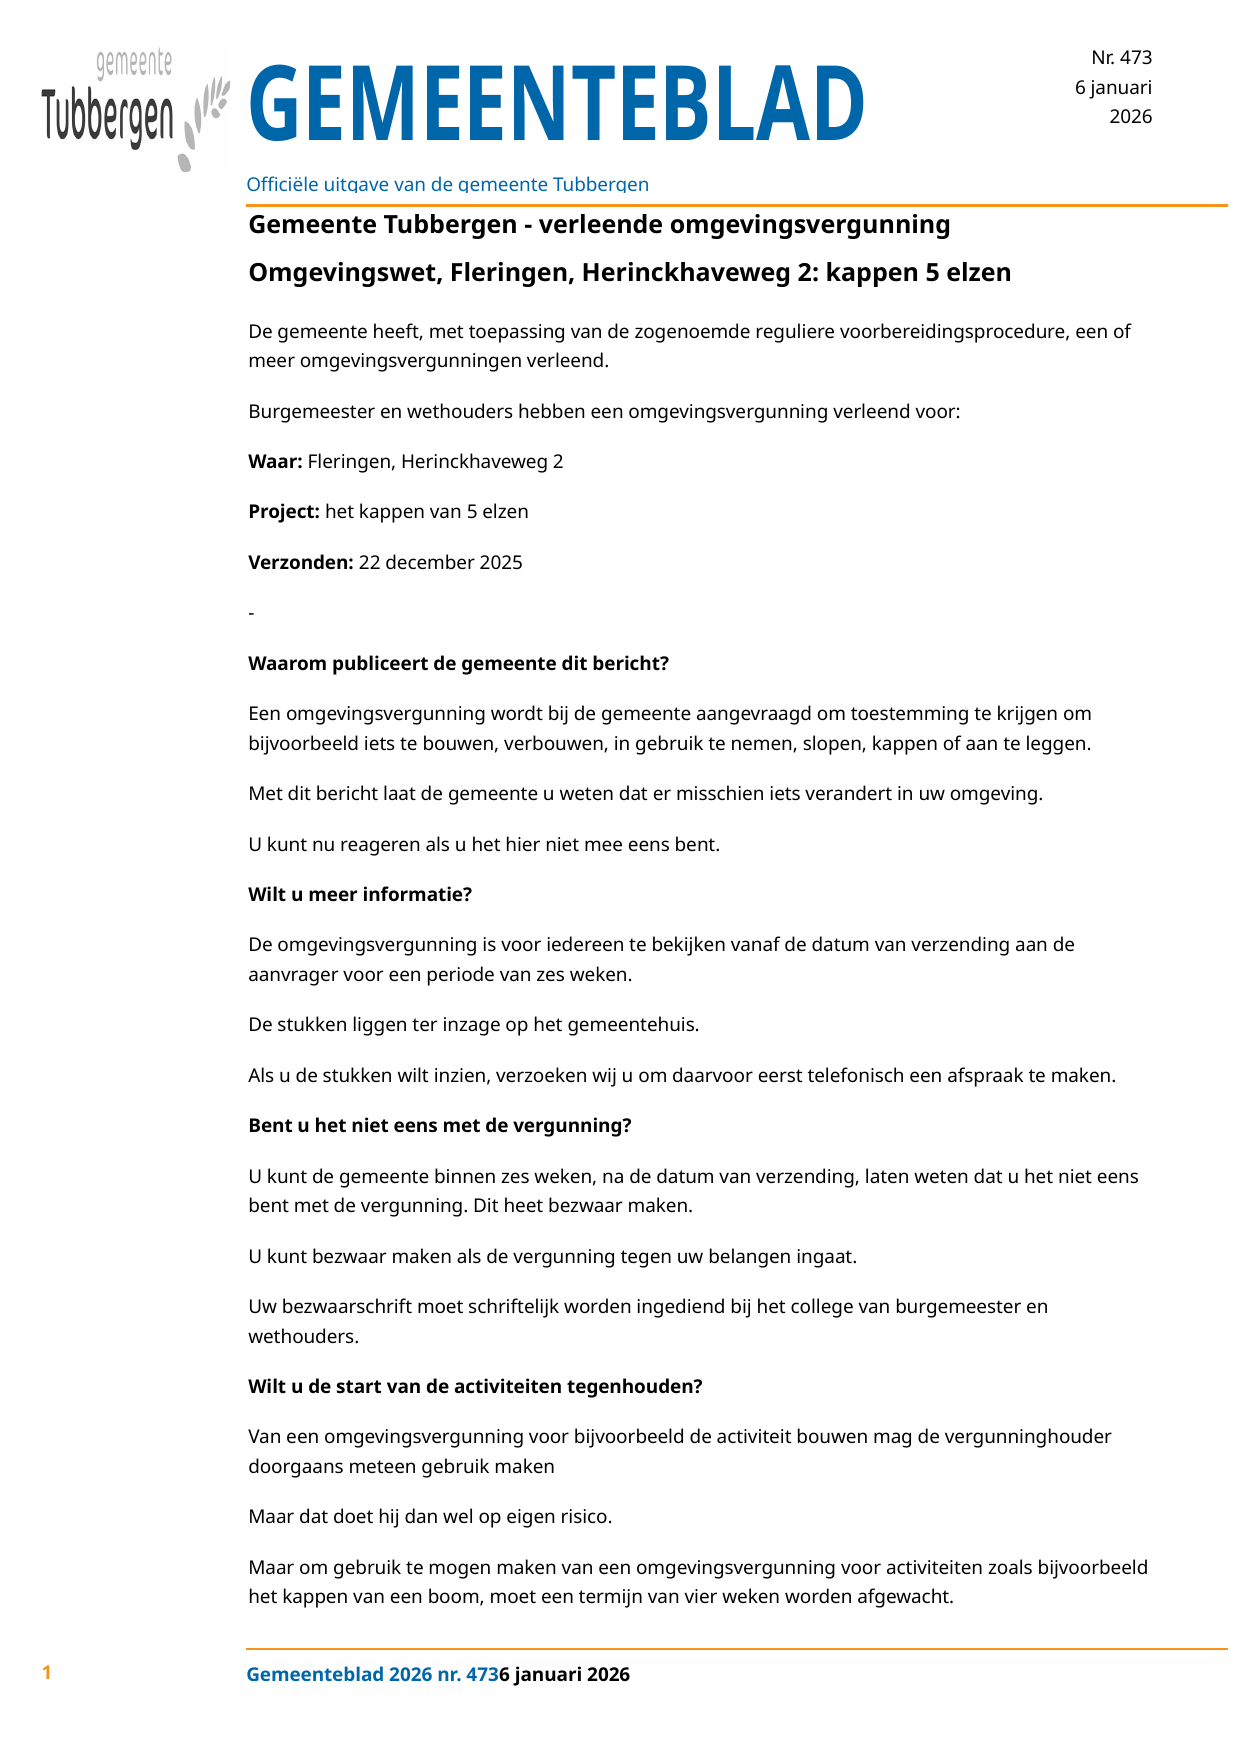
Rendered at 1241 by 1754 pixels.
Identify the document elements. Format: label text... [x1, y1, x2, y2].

picture [41, 47, 231, 172]
text Bent u het niet eens met de vergunning? [248, 1112, 1152, 1138]
text Wilt u meer informatie? [248, 881, 1152, 907]
text De omgevingsvergunning is voor iedereen te bekijken vanaf de datum van verzending aan de aanvrager voor een periode van zes weken. [248, 932, 1152, 987]
text Project: het kappen van 5 elzen [248, 499, 1152, 524]
text U kunt de gemeente binnen zes weken, na de datum van verzending, laten weten dat u het niet eens bent met de vergunning. Dit heet bezwaar maken. [248, 1163, 1152, 1218]
text Uw bezwaarschrift moet schriftelijk worden ingediend bij het college van burgemeester en wethouders. [248, 1293, 1152, 1349]
text Maar om gebruik te mogen maken van een omgevingsvergunning voor activiteiten zoals bijvoorbeeld het kappen van een boom, moet een termijn van vier weken worden afgewacht. [248, 1554, 1152, 1609]
text U kunt bezwaar maken als de vergunning tegen uw belangen ingaat. [248, 1243, 1152, 1269]
text Waarom publiceert de gemeente dit bericht? [248, 650, 1152, 676]
text Als u de stukken wilt inzien, verzoeken wij u om daarvoor eerst telefonisch een afspraak te maken. [248, 1062, 1152, 1088]
text Wilt u de start van de activiteiten tegenhouden? [248, 1373, 1152, 1399]
text Een omgevingsvergunning wordt bij de gemeente aangevraagd om toestemming te krijgen om bijvoorbeeld iets te bouwen, verbouwen, in gebruik te nemen, slopen, kappen of aan te leggen. [248, 700, 1152, 756]
text De gemeente heeft, met toepassing van de zogenoemde reguliere voorbereidingsprocedure, een of meer omgevingsvergunningen verleend. [248, 318, 1152, 373]
text Verzonden: 22 december 2025 [248, 549, 1152, 575]
text Burgemeester en wethouders hebben een omgevingsvergunning verleend voor: [248, 398, 1152, 424]
text Waar: Fleringen, Herinckhaveweg 2 [248, 448, 1152, 474]
text Gemeente Tubbergen - verleende omgevingsvergunning Omgevingswet, Fleringen, Herinckhaveweg 2: kappen 5 elzen [248, 207, 1152, 288]
text De stukken liggen ter inzage op het gemeentehuis. [248, 1012, 1152, 1037]
text Met dit bericht laat de gemeente u weten dat er misschien iets verandert in uw omgeving. [248, 780, 1152, 806]
text U kunt nu reageren als u het hier niet mee eens bent. [248, 831, 1152, 857]
text - [248, 599, 1152, 625]
text Van een omgevingsvergunning voor bijvoorbeeld de activiteit bouwen mag de vergunninghouder doorgaans meteen gebruik maken [248, 1424, 1152, 1479]
text Maar dat doet hij dan wel op eigen risico. [248, 1504, 1152, 1529]
